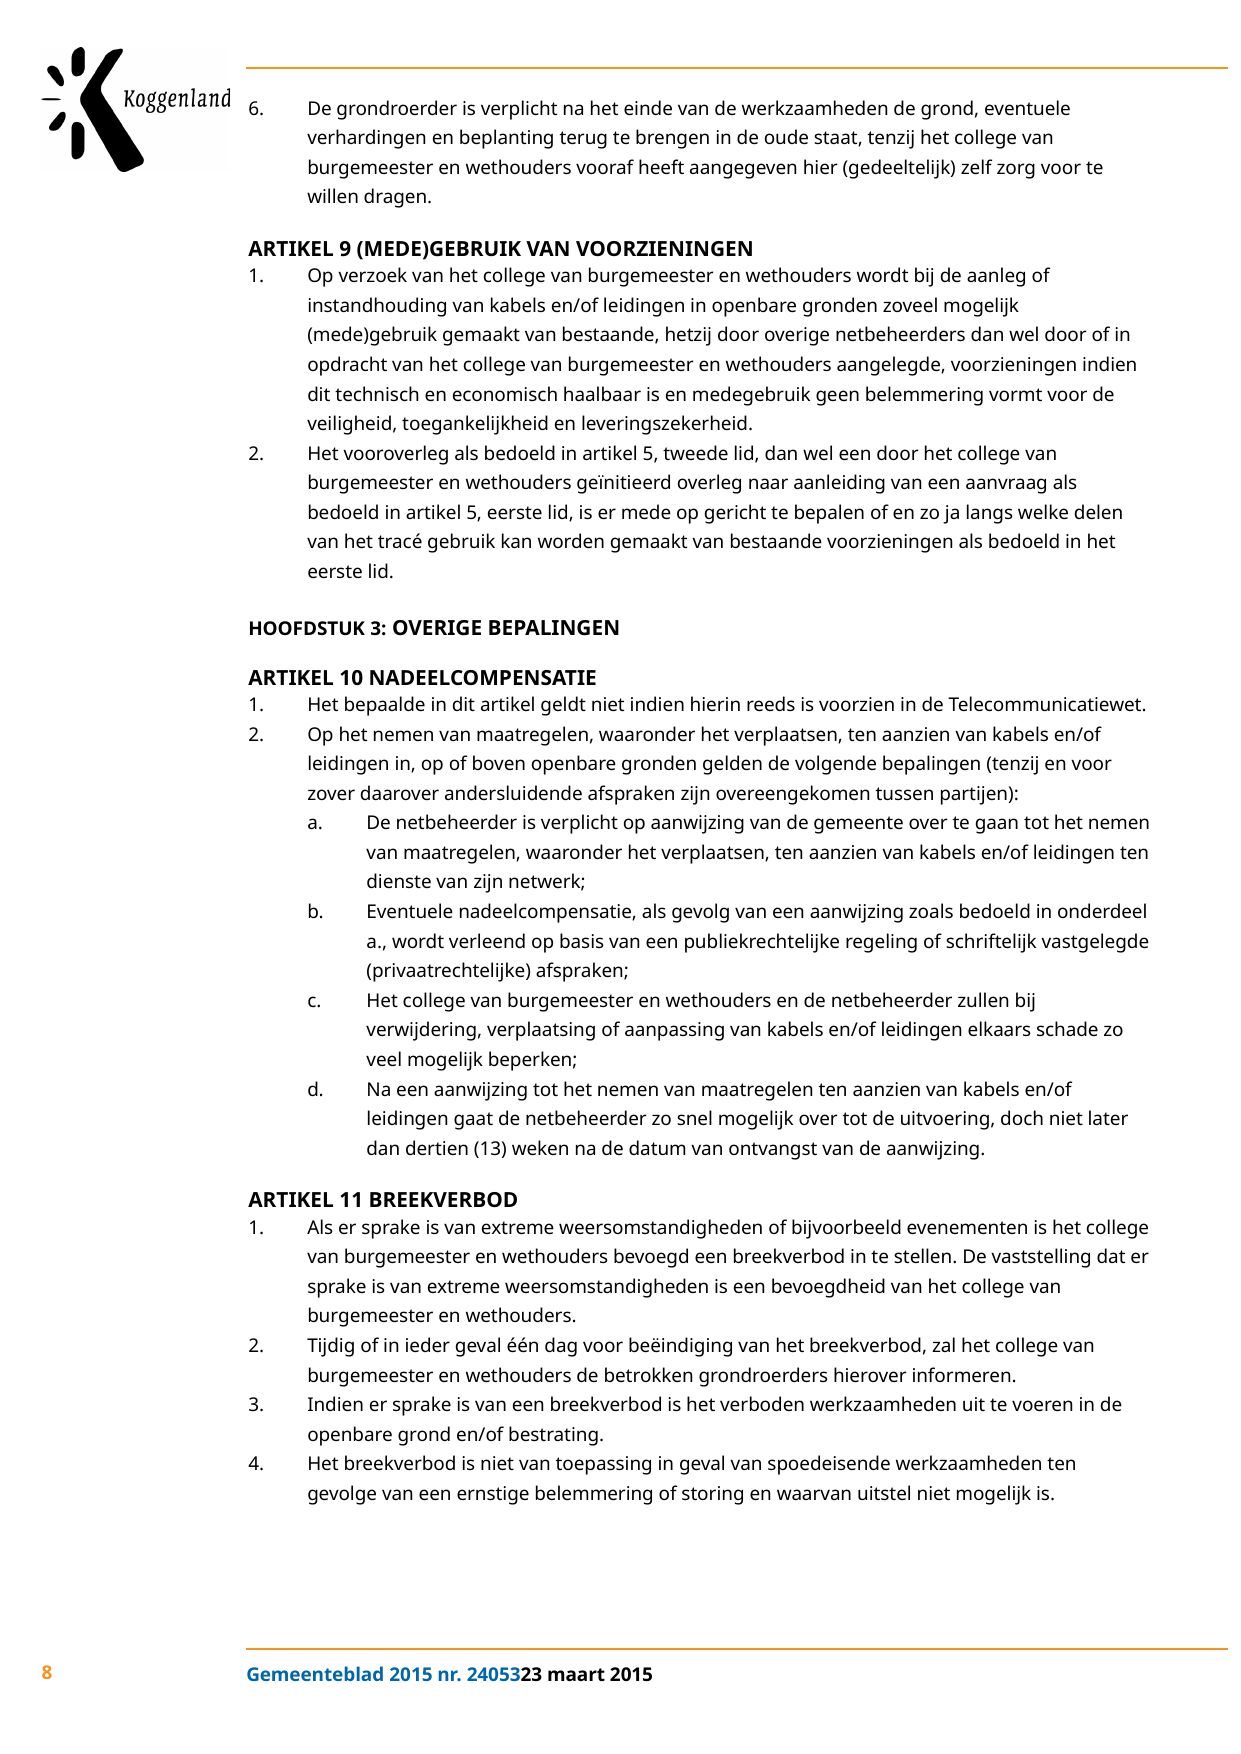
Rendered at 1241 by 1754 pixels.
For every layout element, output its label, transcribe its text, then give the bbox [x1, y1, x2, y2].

list De netbeheerder is verplicht op aanwijzing van de gemeente over te gaan tot het nemen van maatregelen, waaronder het verplaatsen, ten aanzien van kabels en/of leidingen ten dienste van zijn netwerk; [307, 809, 1152, 894]
list Na een aanwijzing tot het nemen van maatregelen ten aanzien van kabels en/of leidingen gaat de netbeheerder zo snel mogelijk over tot de uitvoering, doch niet later dan dertien (13) weken na de datum van ontvangst van de aanwijzing. [307, 1076, 1152, 1161]
list Op verzoek van het college van burgemeester en wethouders wordt bij de aanleg of instandhouding van kabels en/of leidingen in openbare gronden zoveel mogelijk (mede)gebruik gemaakt van bestaande, hetzij door overige netbeheerders dan wel door of in opdracht van het college van burgemeester en wethouders aangelegde, voorzieningen indien dit technisch en economisch haalbaar is en medegebruik geen belemmering vormt voor de veiligheid, toegankelijkheid en leveringszekerheid. [248, 262, 1152, 436]
list Het college van burgemeester en wethouders en de netbeheerder zullen bij verwijdering, verplaatsing of aanpassing van kabels en/of leidingen elkaars schade zo veel mogelijk beperken; [307, 987, 1152, 1072]
list Het bepaalde in dit artikel geldt niet indien hierin reeds is voorzien in de Telecommunicatiewet. [248, 691, 1152, 717]
list Het vooroverleg als bedoeld in artikel 5, tweede lid, dan wel een door het college van burgemeester en wethouders geïnitieerd overleg naar aanleiding van een aanvraag als bedoeld in artikel 5, eerste lid, is er mede op gericht te bepalen of en zo ja langs welke delen van het tracé gebruik kan worden gemaakt van bestaande voorzieningen als bedoeld in het eerste lid. [248, 440, 1152, 584]
picture [41, 47, 231, 172]
text ARTIKEL 11 BREEKVERBOD [248, 1185, 1152, 1214]
list Eventuele nadeelcompensatie, als gevolg van een aanwijzing zoals bedoeld in onderdeel a., wordt verleend op basis van een publiekrechtelijke regeling of schriftelijk vastgelegde (privaatrechtelijke) afspraken; [307, 898, 1152, 983]
list De grondroerder is verplicht na het einde van de werkzaamheden de grond, eventuele verhardingen en beplanting terug te brengen in de oude staat, tenzij het college van burgemeester en wethouders vooraf heeft aangegeven hier (gedeeltelijk) zelf zorg voor te willen dragen. [248, 95, 1152, 209]
text ARTIKEL 10 NADEELCOMPENSATIE [248, 663, 1152, 691]
text ARTIKEL 9 (MEDE)GEBRUIK VAN VOORZIENINGEN [248, 234, 1152, 262]
list Het breekverbod is niet van toepassing in geval van spoedeisende werkzaamheden ten gevolge van een ernstige belemmering of storing en waarvan uitstel niet mogelijk is. [248, 1451, 1152, 1506]
list Als er sprake is van extreme weersomstandigheden of bijvoorbeeld evenementen is het college van burgemeester en wethouders bevoegd een breekverbod in te stellen. De vaststelling dat er sprake is van extreme weersomstandigheden is een bevoegdheid van het college van burgemeester en wethouders. [248, 1214, 1152, 1328]
list Indien er sprake is van een breekverbod is het verboden werkzaamheden uit te voeren in de openbare grond en/of bestrating. [248, 1391, 1152, 1447]
text HOOFDSTUK 3: OVERIGE BEPALINGEN [248, 613, 1152, 642]
list Tijdig of in ieder geval één dag voor beëindiging van het breekverbod, zal het college van burgemeester en wethouders de betrokken grondroerders hierover informeren. [248, 1332, 1152, 1387]
list Op het nemen van maatregelen, waaronder het verplaatsen, ten aanzien van kabels en/of leidingen in, op of boven openbare gronden gelden de volgende bepalingen (tenzij en voor zover daarover andersluidende afspraken zijn overeengekomen tussen partijen): [248, 721, 1152, 806]
